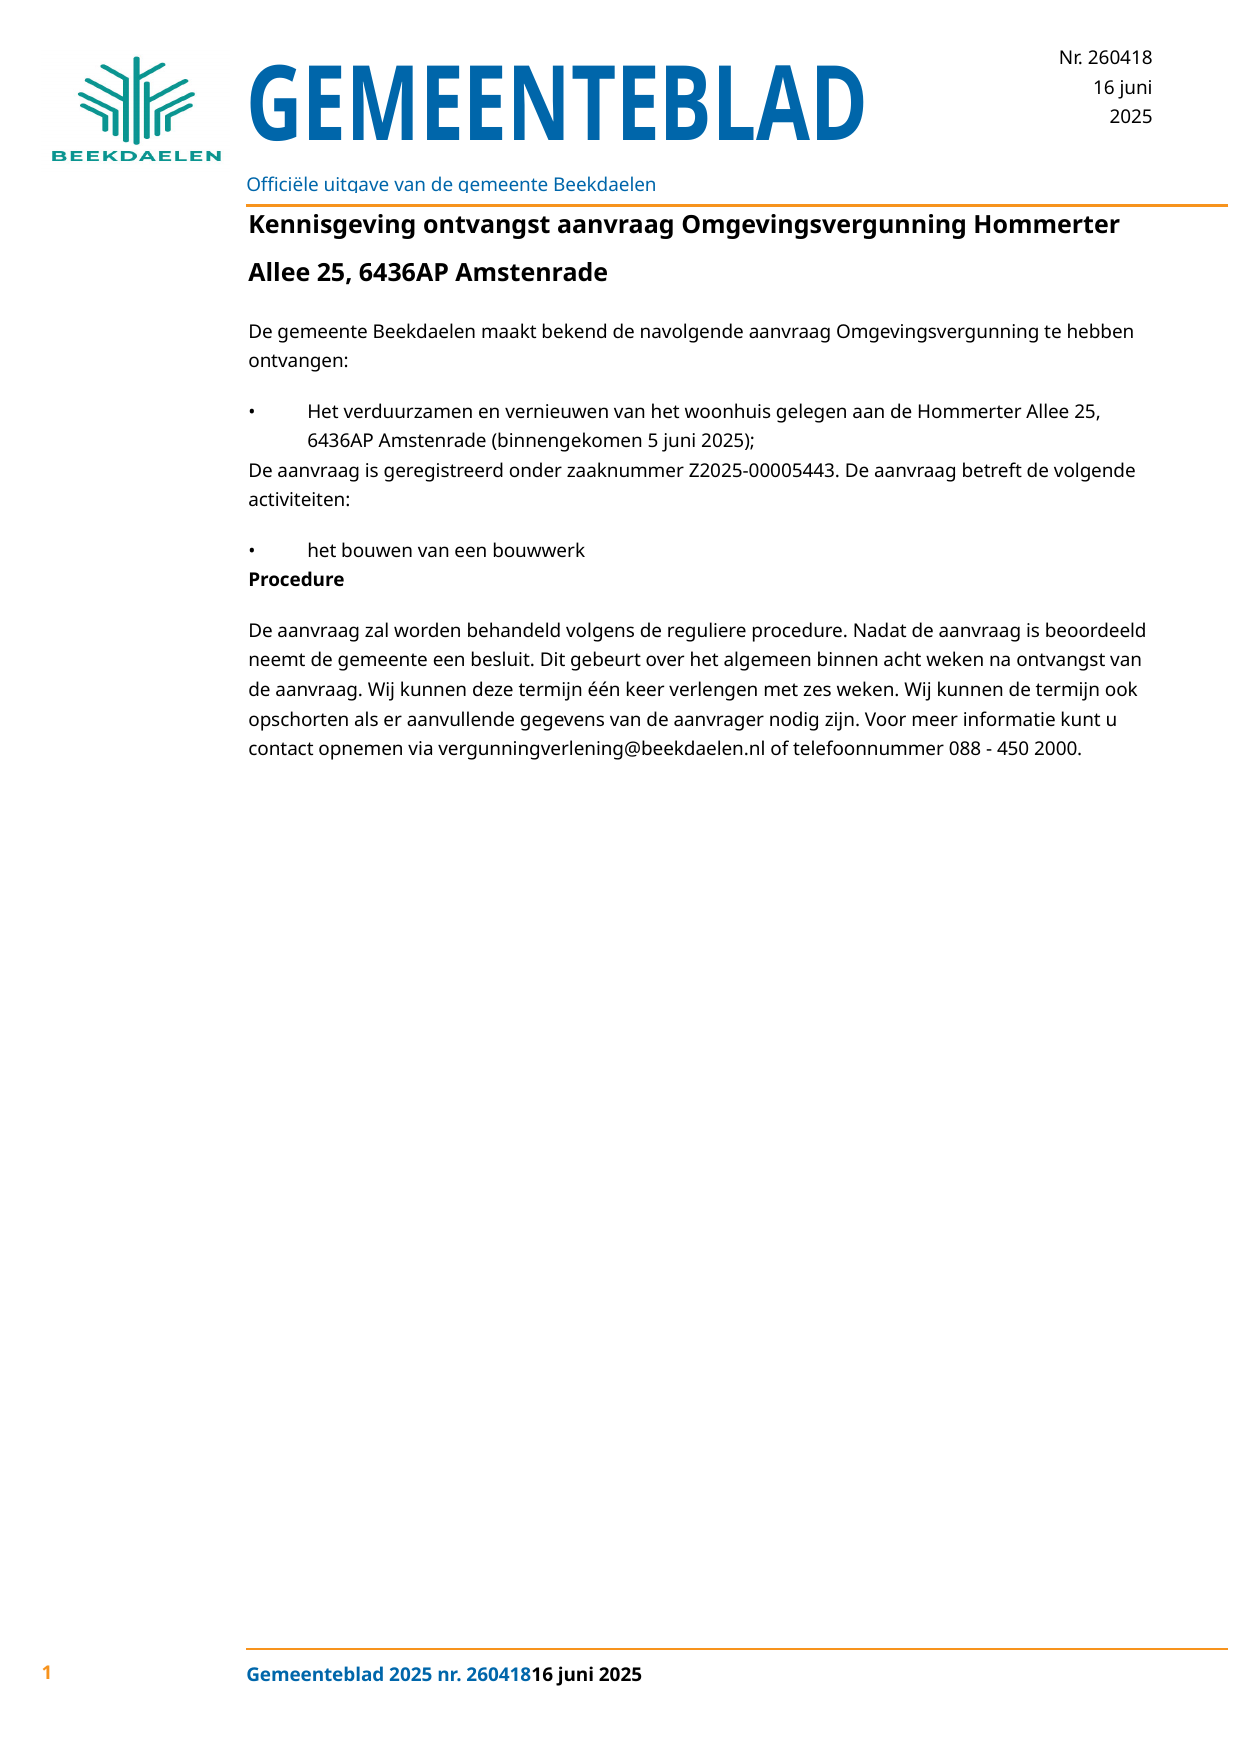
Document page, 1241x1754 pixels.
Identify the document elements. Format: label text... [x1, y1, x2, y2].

picture [41, 47, 231, 172]
text Kennisgeving ontvangst aanvraag Omgevingsvergunning Hommerter Allee 25, 6436AP Amstenrade [248, 207, 1152, 288]
text De aanvraag is geregistreerd onder zaaknummer Z2025-00005443. De aanvraag betreft de volgende activiteiten: [248, 457, 1152, 512]
text De aanvraag zal worden behandeld volgens de reguliere procedure. Nadat de aanvraag is beoordeeld neemt de gemeente een besluit. Dit gebeurt over het algemeen binnen acht weken na ontvangst van de aanvraag. Wij kunnen deze termijn één keer verlengen met zes weken. Wij kunnen de termijn ook opschorten als er aanvullende gegevens van de aanvrager nodig zijn. Voor meer informatie kunt u contact opnemen via vergunningverlening@beekdaelen.nl of telefoonnummer 088 - 450 2000. [248, 617, 1152, 761]
text De gemeente Beekdaelen maakt bekend de navolgende aanvraag Omgevingsvergunning te hebben ontvangen: [248, 318, 1152, 373]
list Het verduurzamen en vernieuwen van het woonhuis gelegen aan de Hommerter Allee 25, 6436AP Amstenrade (binnengekomen 5 juni 2025); [248, 398, 1152, 453]
text Procedure [248, 567, 1152, 592]
list het bouwen van een bouwwerk [248, 537, 1152, 563]
